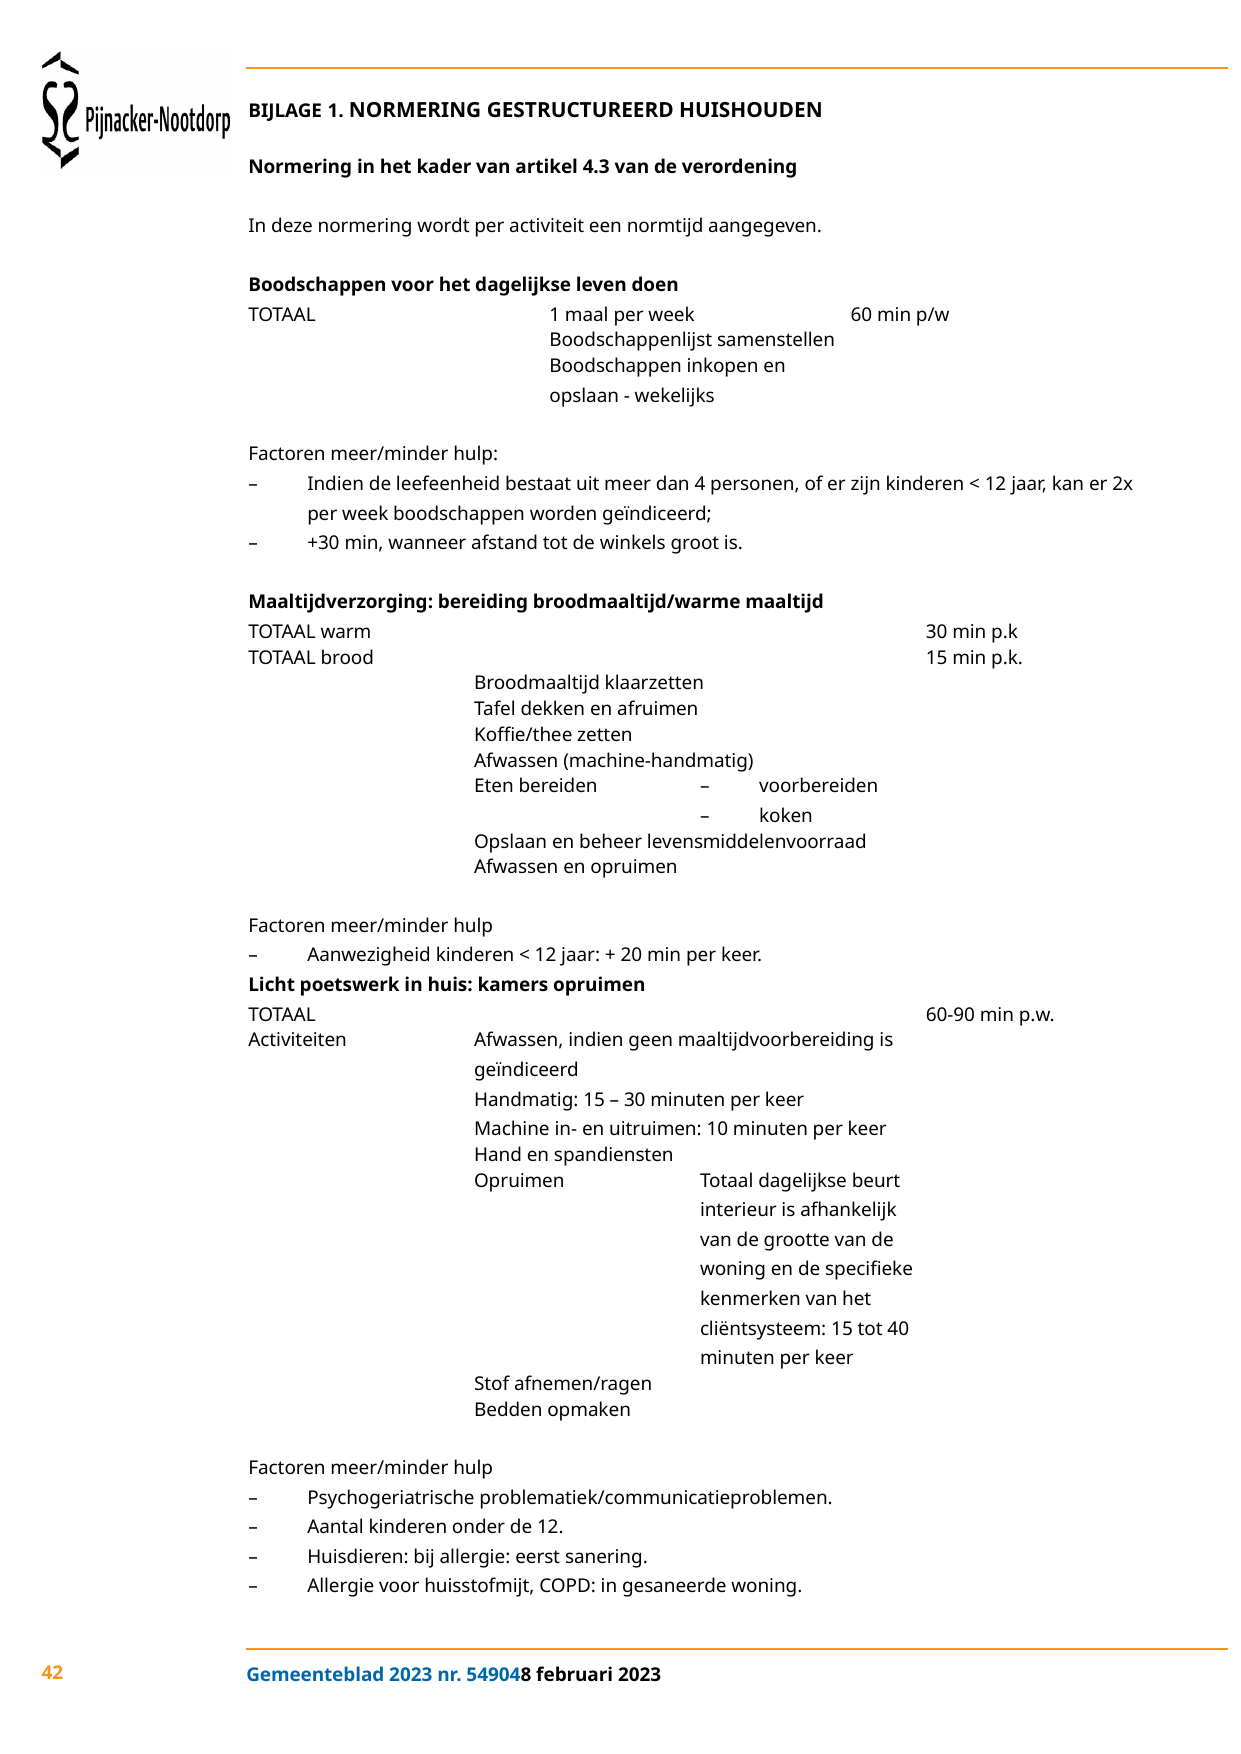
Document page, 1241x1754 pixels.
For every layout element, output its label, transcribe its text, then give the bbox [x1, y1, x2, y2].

table_cell [926, 721, 1152, 747]
table_cell Afwassen, indien geen maaltijdvoorbereiding is geïndiceerd Handmatig: 15 – 30 minuten per keer Machine in- en uitruimen: 10 minuten per keer [474, 1027, 926, 1141]
table_header 1 maal per week [549, 301, 850, 327]
table_cell [926, 1141, 1152, 1167]
table_cell Stof afnemen/ragen [474, 1370, 926, 1396]
table_cell [926, 695, 1152, 721]
table_cell [926, 828, 1152, 853]
table_cell Totaal dagelijkse beurt interieur is afhankelijk van de grootte van de woning en de specifieke kenmerken van het cliënt­systeem: 15 tot 40 minuten per keer [700, 1167, 926, 1370]
table_cell 15 min p.k. [926, 644, 1152, 669]
table_cell [248, 327, 549, 352]
table_cell [926, 1370, 1152, 1396]
table_cell [850, 327, 1152, 352]
table_cell Hand en spandiensten [474, 1141, 926, 1167]
list +30 min, wanneer afstand tot de winkels groot is. [248, 529, 1152, 555]
table_cell Boodschappenlijst samenstellen [549, 327, 850, 352]
table_cell [926, 1167, 1152, 1370]
table_header 60-90 min p.w. [926, 1001, 1152, 1027]
table_cell Afwassen en opruimen [474, 854, 926, 879]
table_cell Tafel dekken en afruimen [474, 695, 926, 721]
table_cell [248, 854, 474, 879]
table_cell [850, 353, 1152, 408]
table_cell Boodschappen inkopen en opslaan - wekelijks [549, 353, 850, 408]
table_header TOTAAL [248, 1001, 474, 1027]
table_cell [248, 828, 474, 853]
list Indien de leefeenheid bestaat uit meer dan 4 personen, of er zijn kinderen < 12 jaar, kan er 2x per week boodschappen worden geïndiceerd; [248, 470, 1152, 525]
text In deze normering wordt per activiteit een normtijd aangegeven. [248, 212, 1152, 238]
table_cell Eten bereiden [474, 773, 700, 828]
table_cell [926, 854, 1152, 879]
list Huisdieren: bij allergie: eerst sanering. [248, 1543, 1152, 1569]
table_cell [248, 353, 549, 408]
table_cell [926, 747, 1152, 772]
table_cell [248, 773, 474, 828]
table_cell Broodmaaltijd klaarzetten [474, 670, 926, 695]
text Normering in het kader van artikel 4.3 van de verordening [248, 153, 1152, 179]
text Factoren meer/minder hulp: [248, 441, 1152, 466]
text Factoren meer/minder hulp [248, 912, 1152, 938]
table_cell Activiteiten [248, 1027, 474, 1422]
list Aanwezigheid kinderen < 12 jaar: + 20 min per keer. [248, 942, 1152, 967]
table_cell [248, 721, 474, 747]
table_header 30 min p.k [926, 618, 1152, 644]
table_cell Afwassen (machine-handmatig) [474, 747, 926, 772]
table_cell TOTAAL brood [248, 644, 474, 669]
table_header [474, 618, 926, 644]
table_header TOTAAL [248, 301, 549, 327]
picture [41, 47, 231, 172]
text BIJLAGE 1. NORMERING GESTRUCTUREERD HUISHOUDEN [248, 95, 1152, 123]
table_header TOTAAL warm [248, 618, 474, 644]
table_cell [248, 747, 474, 772]
text Licht poetswerk in huis: kamers opruimen [248, 971, 1152, 997]
list Aantal kinderen onder de 12. [248, 1513, 1152, 1539]
table_cell voorbereiden koken [700, 773, 926, 828]
table_cell [926, 1027, 1152, 1141]
table_cell Koffie/thee zetten [474, 721, 926, 747]
list Psychogeriatrische problematiek/communicatieproblemen. [248, 1484, 1152, 1510]
table_cell [474, 644, 926, 669]
text Maaltijdverzorging: bereiding broodmaaltijd/warme maaltijd [248, 588, 1152, 614]
table_cell Opruimen [474, 1167, 700, 1370]
list Allergie voor huisstofmijt, COPD: in gesaneerde woning. [248, 1573, 1152, 1598]
table_cell Bedden opmaken [474, 1396, 926, 1422]
table_cell [926, 670, 1152, 695]
table_cell Opslaan en beheer levensmiddelenvoorraad [474, 828, 926, 853]
table_cell [926, 1396, 1152, 1422]
table_cell [248, 670, 474, 695]
table_cell [248, 695, 474, 721]
table_cell [926, 773, 1152, 828]
text Boodschappen voor het dagelijkse leven doen [248, 271, 1152, 297]
text Factoren meer/minder hulp [248, 1454, 1152, 1480]
table_header [474, 1001, 926, 1027]
table_header 60 min p/w [850, 301, 1152, 327]
